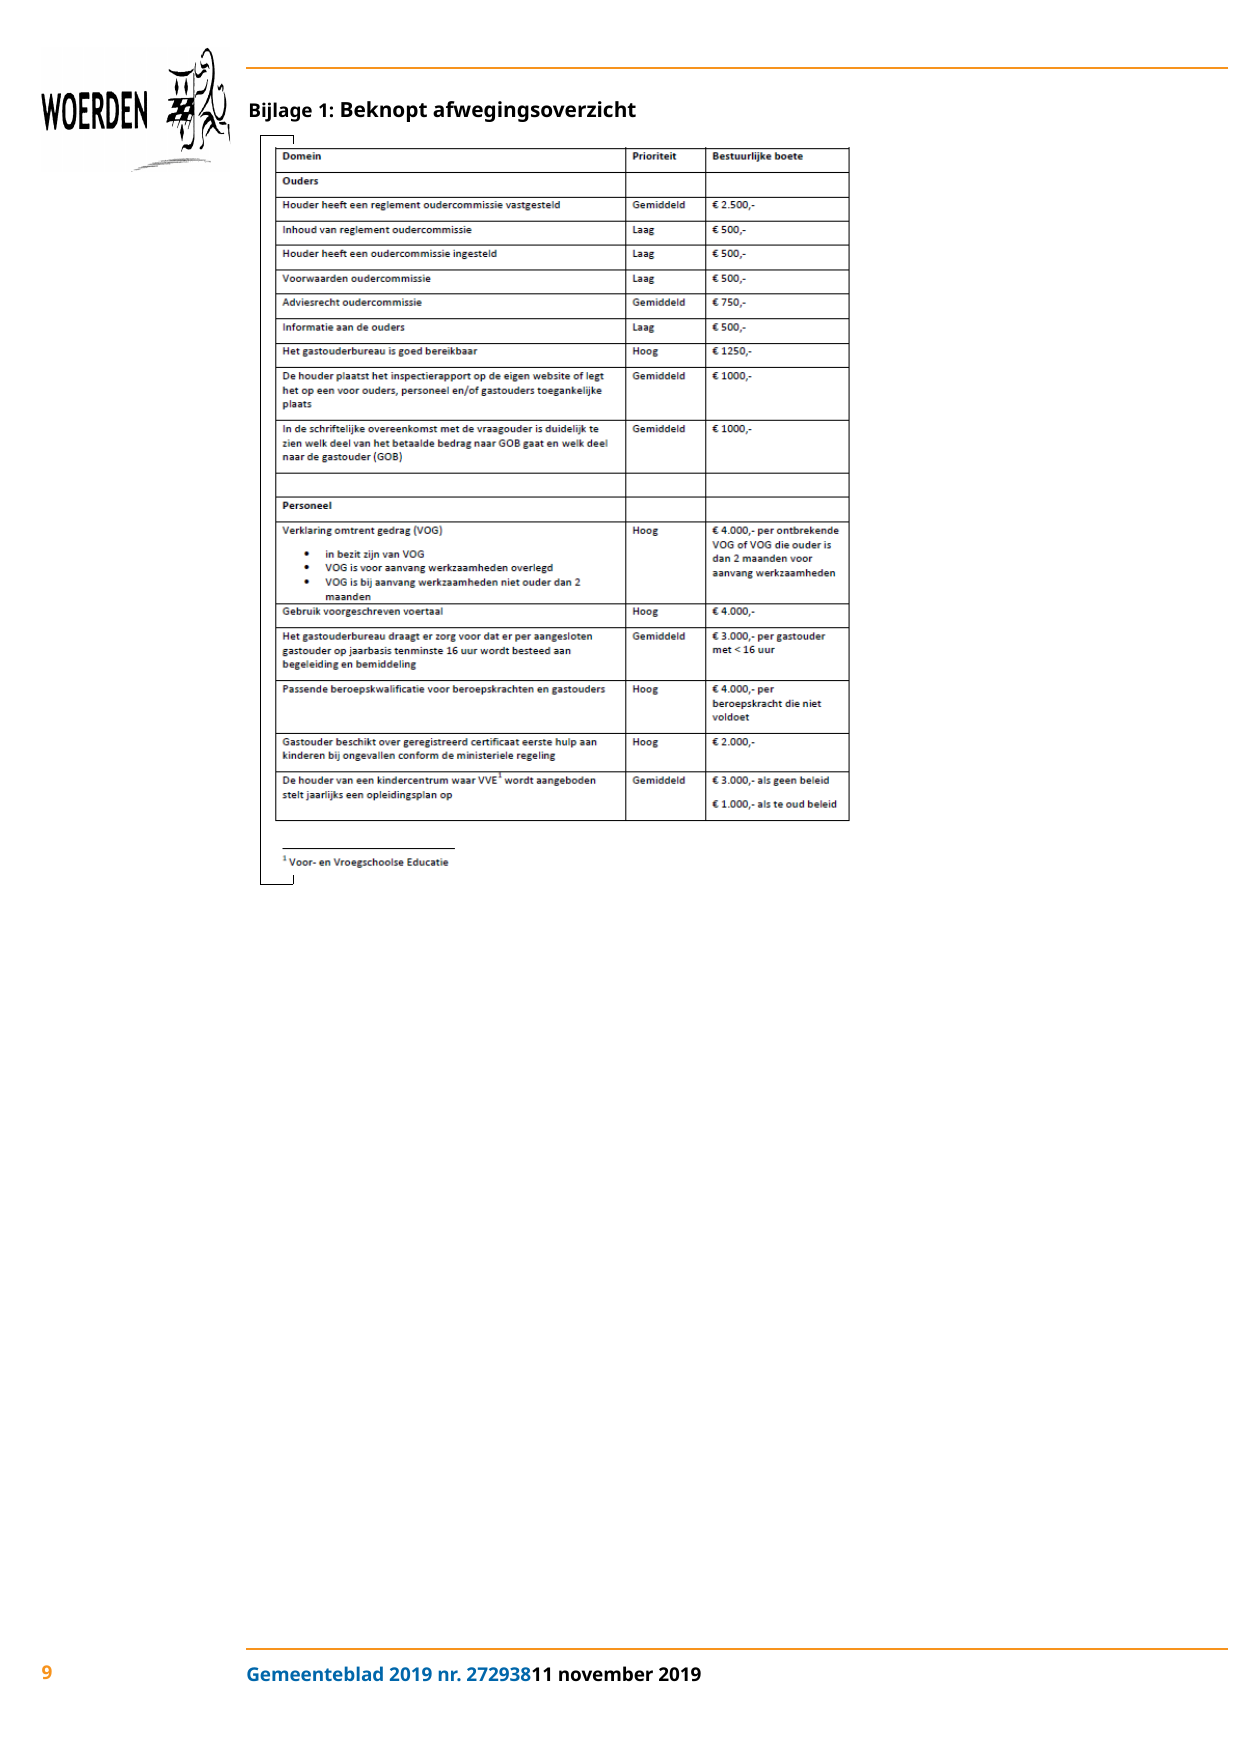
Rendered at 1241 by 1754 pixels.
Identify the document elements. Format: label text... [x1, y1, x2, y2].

picture [41, 47, 231, 172]
text Bijlage 1: Beknopt afwegingsoverzicht [248, 95, 1152, 123]
picture [268, 144, 860, 875]
